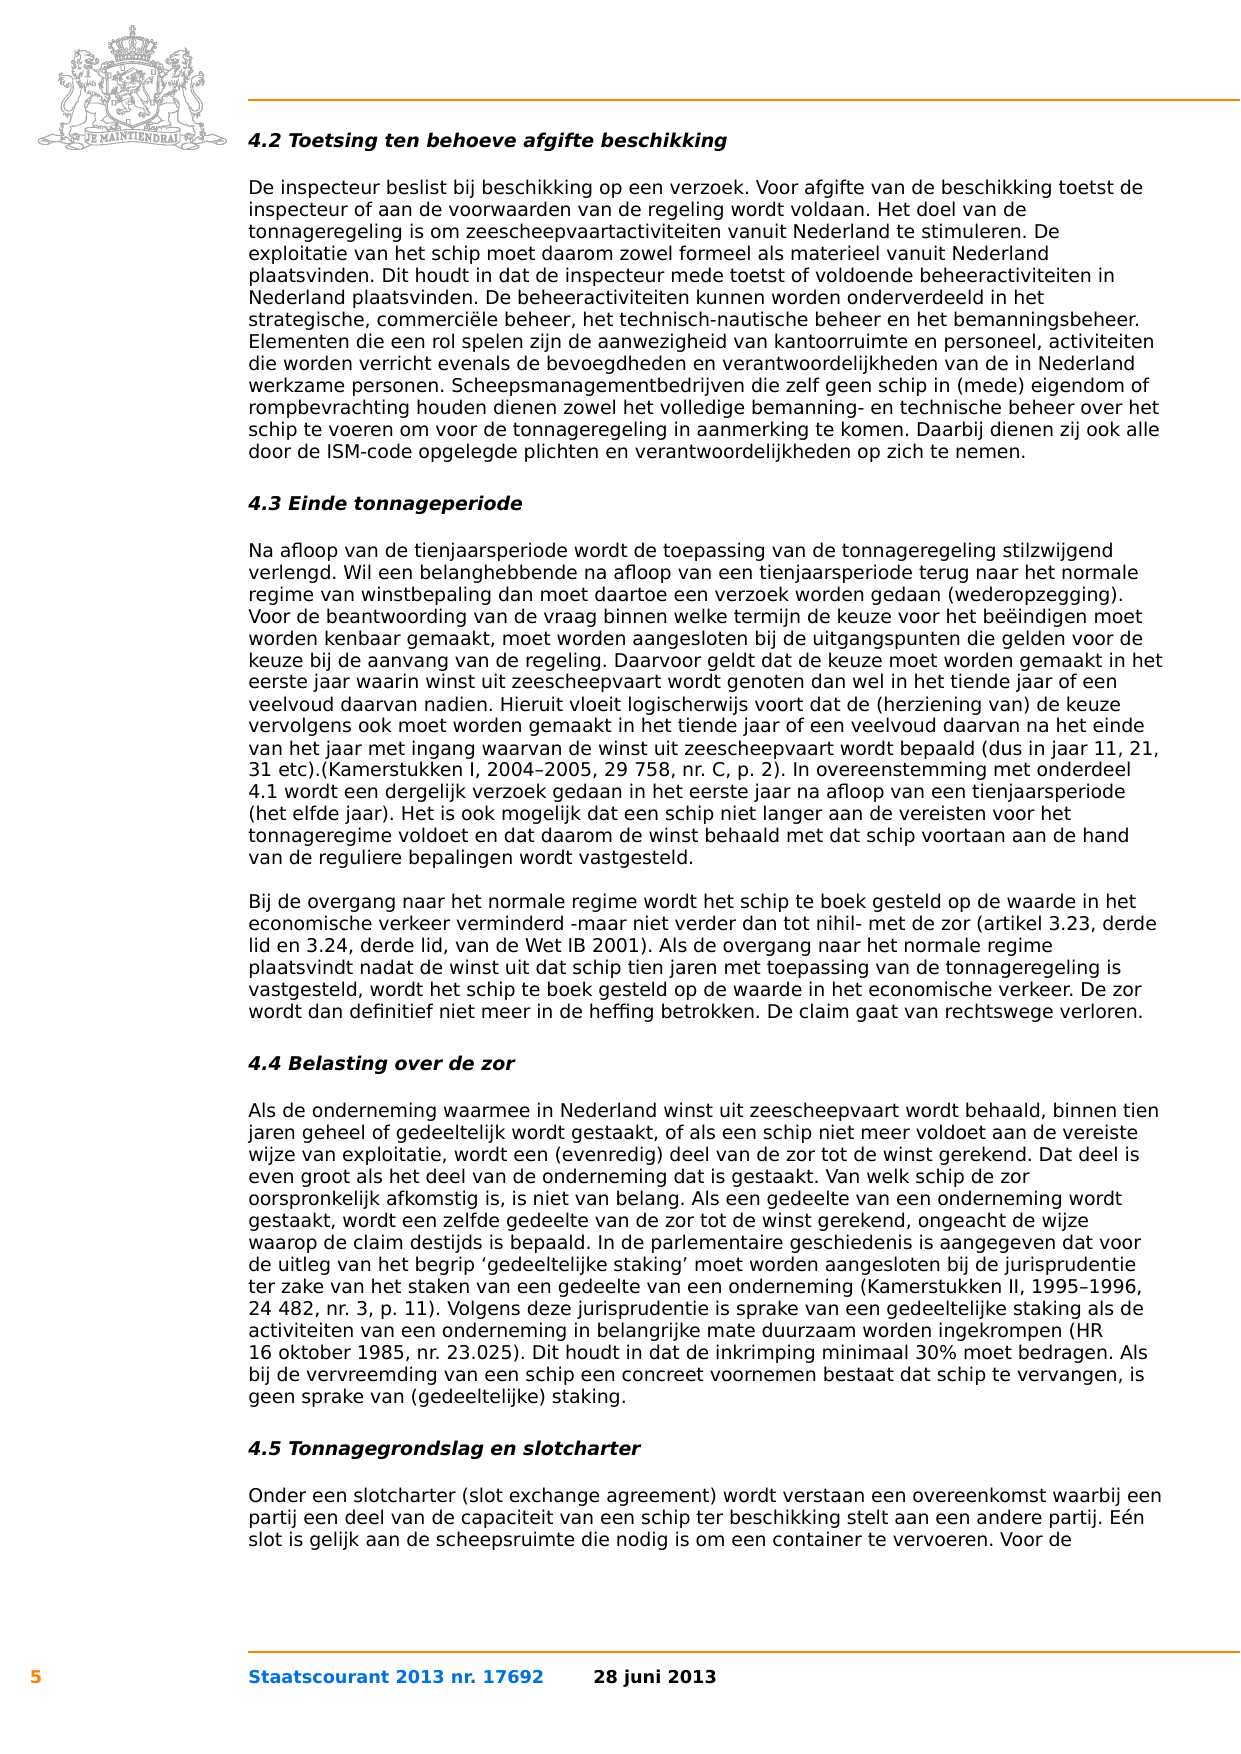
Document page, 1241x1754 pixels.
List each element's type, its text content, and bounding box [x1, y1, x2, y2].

picture [38, 25, 227, 150]
subtitle 4.5 Tonnagegrondslag en slotcharter [248, 1438, 1163, 1460]
text Bij de overgang naar het normale regime wordt het schip te boek gesteld op de waarde in het economische verkeer verminderd -maar niet verder dan tot nihil- met de zor (artikel 3.23, derde lid en 3.24, derde lid, van de Wet IB 2001). Als de overgang naar het normale regime plaatsvindt nadat de winst uit dat schip tien jaren met toepassing van de tonnageregeling is vastgesteld, wordt het schip te boek gesteld op de waarde in het economische verkeer. De zor wordt dan definitief niet meer in de heffing betrokken. De claim gaat van rechtswege verloren. [248, 891, 1163, 1023]
subtitle 4.4 Belasting over de zor [248, 1053, 1163, 1075]
subtitle 4.2 Toetsing ten behoeve afgifte beschikking [248, 130, 1163, 152]
text Na afloop van de tienjaarsperiode wordt de toepassing van de tonnageregeling stilzwijgend verlengd. Wil een belanghebbende na afloop van een tienjaarsperiode terug naar het normale regime van winstbepaling dan moet daartoe een verzoek worden gedaan (wederopzegging). Voor de beantwoording van de vraag binnen welke termijn de keuze voor het beëindigen moet worden kenbaar gemaakt, moet worden aangesloten bij de uitgangspunten die gelden voor de keuze bij de aanvang van de regeling. Daarvoor geldt dat de keuze moet worden gemaakt in het eerste jaar waarin winst uit zeescheepvaart wordt genoten dan wel in het tiende jaar of een veelvoud daarvan nadien. Hieruit vloeit logischerwijs voort dat de (herziening van) de keuze vervolgens ook moet worden gemaakt in het tiende jaar of een veelvoud daarvan na het einde van het jaar met ingang waarvan de winst uit zeescheepvaart wordt bepaald (dus in jaar 11, 21, 31 etc).(Kamerstukken I, 2004–2005, 29 758, nr. C, p. 2). In overeenstemming met onderdeel 4.1 wordt een dergelijk verzoek gedaan in het eerste jaar na afloop van een tienjaarsperiode (het elfde jaar). Het is ook mogelijk dat een schip niet langer aan de vereisten voor het tonnageregime voldoet en dat daarom de winst behaald met dat schip voortaan aan de hand van de reguliere bepalingen wordt vastgesteld. [248, 539, 1163, 869]
subtitle 4.3 Einde tonnageperiode [248, 493, 1163, 514]
text De inspecteur beslist bij beschikking op een verzoek. Voor afgifte van de beschikking toetst de inspecteur of aan de voorwaarden van de regeling wordt voldaan. Het doel van de tonnageregeling is om zeescheepvaartactiviteiten vanuit Nederland te stimuleren. De exploitatie van het schip moet daarom zowel formeel als materieel vanuit Nederland plaatsvinden. Dit houdt in dat de inspecteur mede toetst of voldoende beheeractiviteiten in Nederland plaatsvinden. De beheeractiviteiten kunnen worden onderverdeeld in het strategische, commerciële beheer, het technisch-nautische beheer en het bemanningsbeheer. Elementen die een rol spelen zijn de aanwezigheid van kantoorruimte en personeel, activiteiten die worden verricht evenals de bevoegdheden en verantwoordelijkheden van de in Nederland werkzame personen. Scheepsmanagementbedrijven die zelf geen schip in (mede) eigendom of rompbevrachting houden dienen zowel het volledige bemanning- en technische beheer over het schip te voeren om voor de tonnageregeling in aanmerking te komen. Daarbij dienen zij ook alle door de ISM-code opgelegde plichten en verantwoordelijkheden op zich te nemen. [248, 177, 1163, 463]
text Als de onderneming waarmee in Nederland winst uit zeescheepvaart wordt behaald, binnen tien jaren geheel of gedeeltelijk wordt gestaakt, of als een schip niet meer voldoet aan de vereiste wijze van exploitatie, wordt een (evenredig) deel van de zor tot de winst gerekend. Dat deel is even groot als het deel van de onderneming dat is gestaakt. Van welk schip de zor oorspronkelijk afkomstig is, is niet van belang. Als een gedeelte van een onderneming wordt gestaakt, wordt een zelfde gedeelte van de zor tot de winst gerekend, ongeacht de wijze waarop de claim destijds is bepaald. In de parlementaire geschiedenis is aangegeven dat voor de uitleg van het begrip ‘gedeeltelijke staking’ moet worden aangesloten bij de jurisprudentie ter zake van het staken van een gedeelte van een onderneming (Kamerstukken II, 1995–1996, 24 482, nr. 3, p. 11). Volgens deze jurisprudentie is sprake van een gedeeltelijke staking als de activiteiten van een onderneming in belangrijke mate duurzaam worden ingekrompen (HR 16 oktober 1985, nr. 23.025). Dit houdt in dat de inkrimping minimaal 30% moet bedragen. Als bij de vervreemding van een schip een concreet voornemen bestaat dat schip te vervangen, is geen sprake van (gedeeltelijke) staking. [248, 1100, 1163, 1408]
text Onder een slotcharter (slot exchange agreement) wordt verstaan een overeenkomst waarbij een partij een deel van de capaciteit van een schip ter beschikking stelt aan een andere partij. Eén slot is gelijk aan de scheepsruimte die nodig is om een container te vervoeren. Voor de [248, 1485, 1163, 1551]
